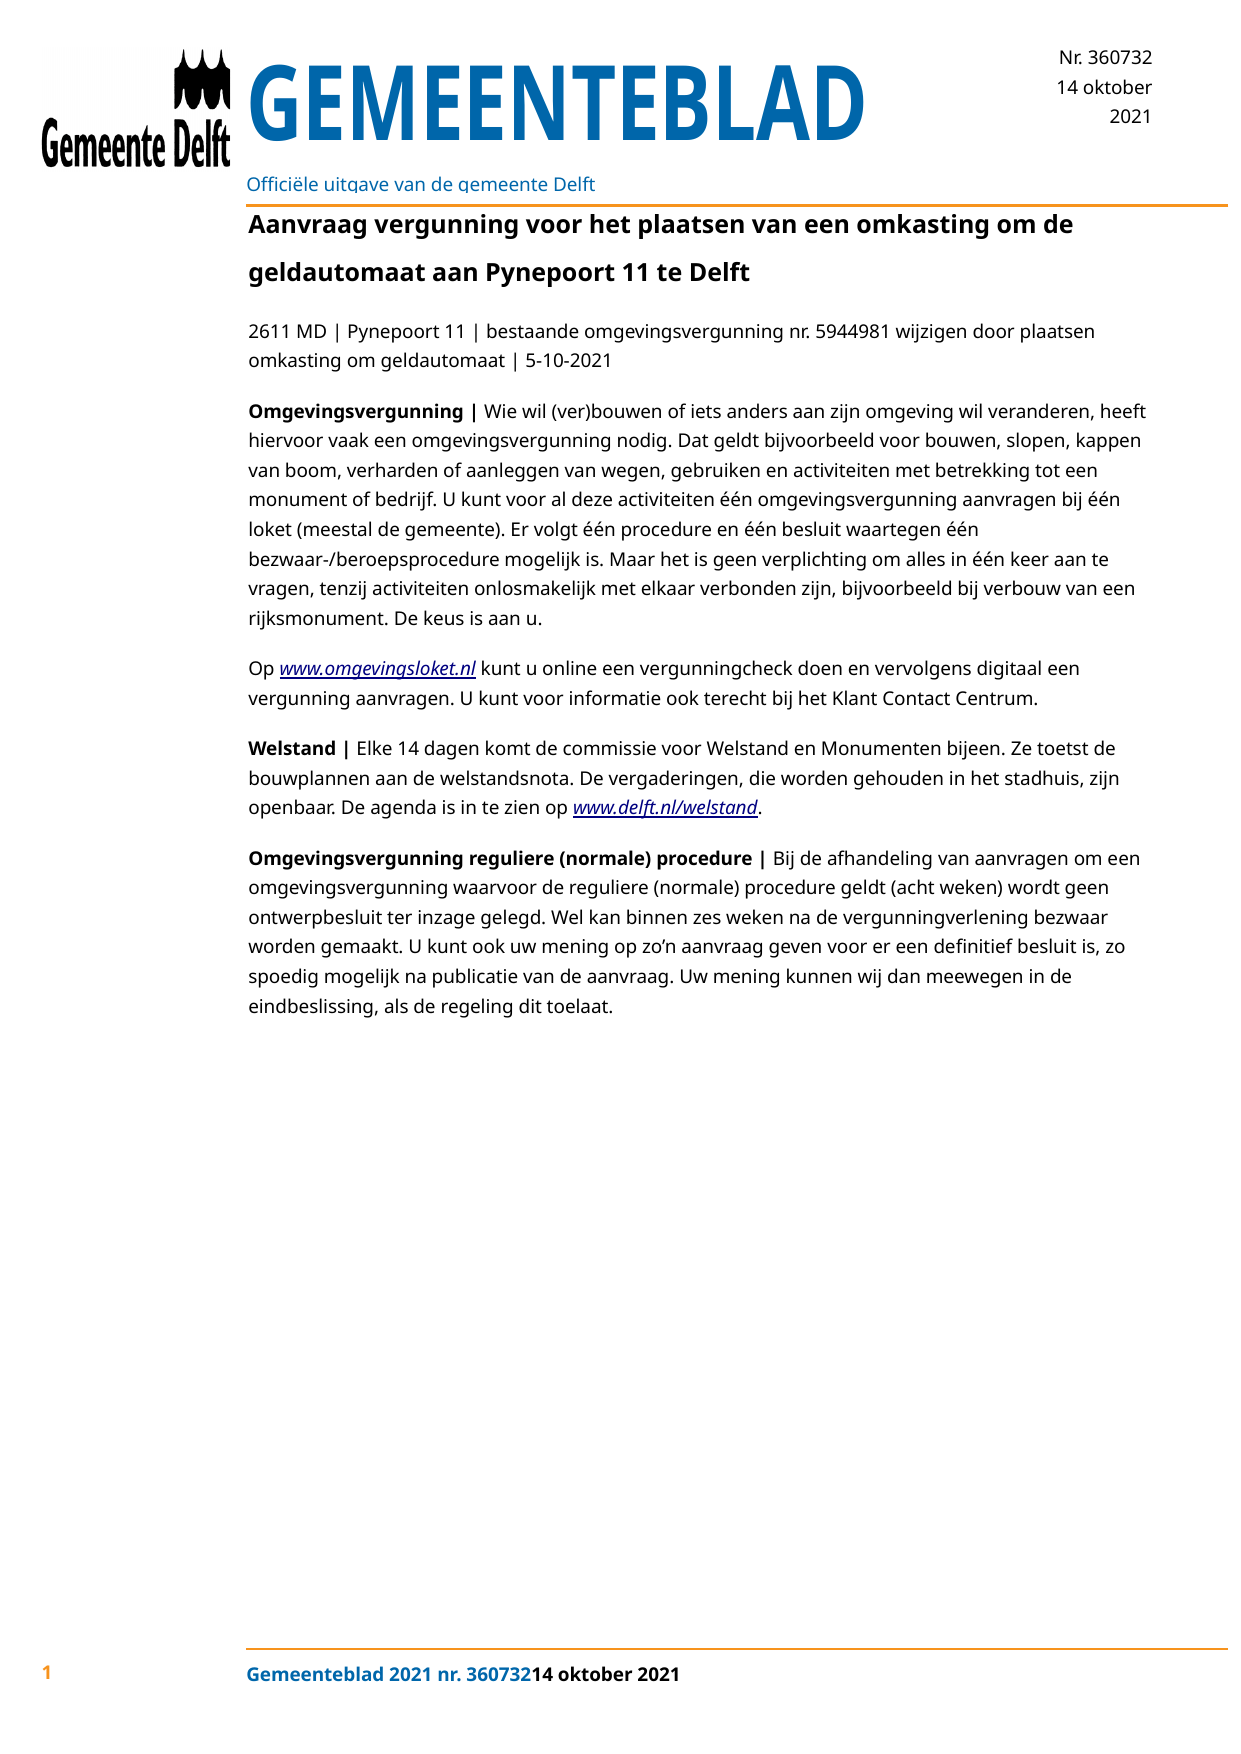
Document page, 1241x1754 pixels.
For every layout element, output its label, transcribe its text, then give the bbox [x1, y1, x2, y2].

text Aanvraag vergunning voor het plaatsen van een omkasting om de geldautomaat aan Pynepoort 11 te Delft [248, 207, 1152, 288]
picture [41, 47, 231, 172]
text Omgevingsvergunning | Wie wil (ver)bouwen of iets anders aan zijn omgeving wil veranderen, heeft hiervoor vaak een omgevingsvergunning nodig. Dat geldt bijvoorbeeld voor bouwen, slopen, kappen van boom, verharden of aanleggen van wegen, gebruiken en activiteiten met betrekking tot een monument of bedrijf. U kunt voor al deze activiteiten één omgevingsvergunning aanvragen bij één loket (meestal de gemeente). Er volgt één procedure en één besluit waartegen één bezwaar-/beroepsprocedure mogelijk is. Maar het is geen verplichting om alles in één keer aan te vragen, tenzij activiteiten onlosmakelijk met elkaar verbonden zijn, bijvoorbeeld bij verbouw van een rijksmonument. De keus is aan u. [248, 398, 1152, 631]
text Welstand | Elke 14 dagen komt de commissie voor Welstand en Monumenten bijeen. Ze toetst de bouwplannen aan de welstandsnota. De vergaderingen, die worden gehouden in het stadhuis, zijn openbaar. De agenda is in te zien op www.delft.nl/welstand. [248, 735, 1152, 820]
text Omgevingsvergunning reguliere (normale) procedure | Bij de afhandeling van aanvragen om een omgevingsvergunning waarvoor de reguliere (normale) procedure geldt (acht weken) wordt geen ontwerpbesluit ter inzage gelegd. Wel kan binnen zes weken na de vergunningverlening bezwaar worden gemaakt. U kunt ook uw mening op zo’n aanvraag geven voor er een definitief besluit is, zo spoedig mogelijk na publicatie van de aanvraag. Uw mening kunnen wij dan meewegen in de eindbeslissing, als de regeling dit toelaat. [248, 845, 1152, 1019]
text Op www.omgevingsloket.nl kunt u online een vergunningcheck doen en vervolgens digitaal een vergunning aanvragen. U kunt voor informatie ook terecht bij het Klant Contact Centrum. [248, 655, 1152, 711]
text 2611 MD | Pynepoort 11 | bestaande omgevingsvergunning nr. 5944981 wijzigen door plaatsen omkasting om geldautomaat | 5-10-2021 [248, 318, 1152, 373]
